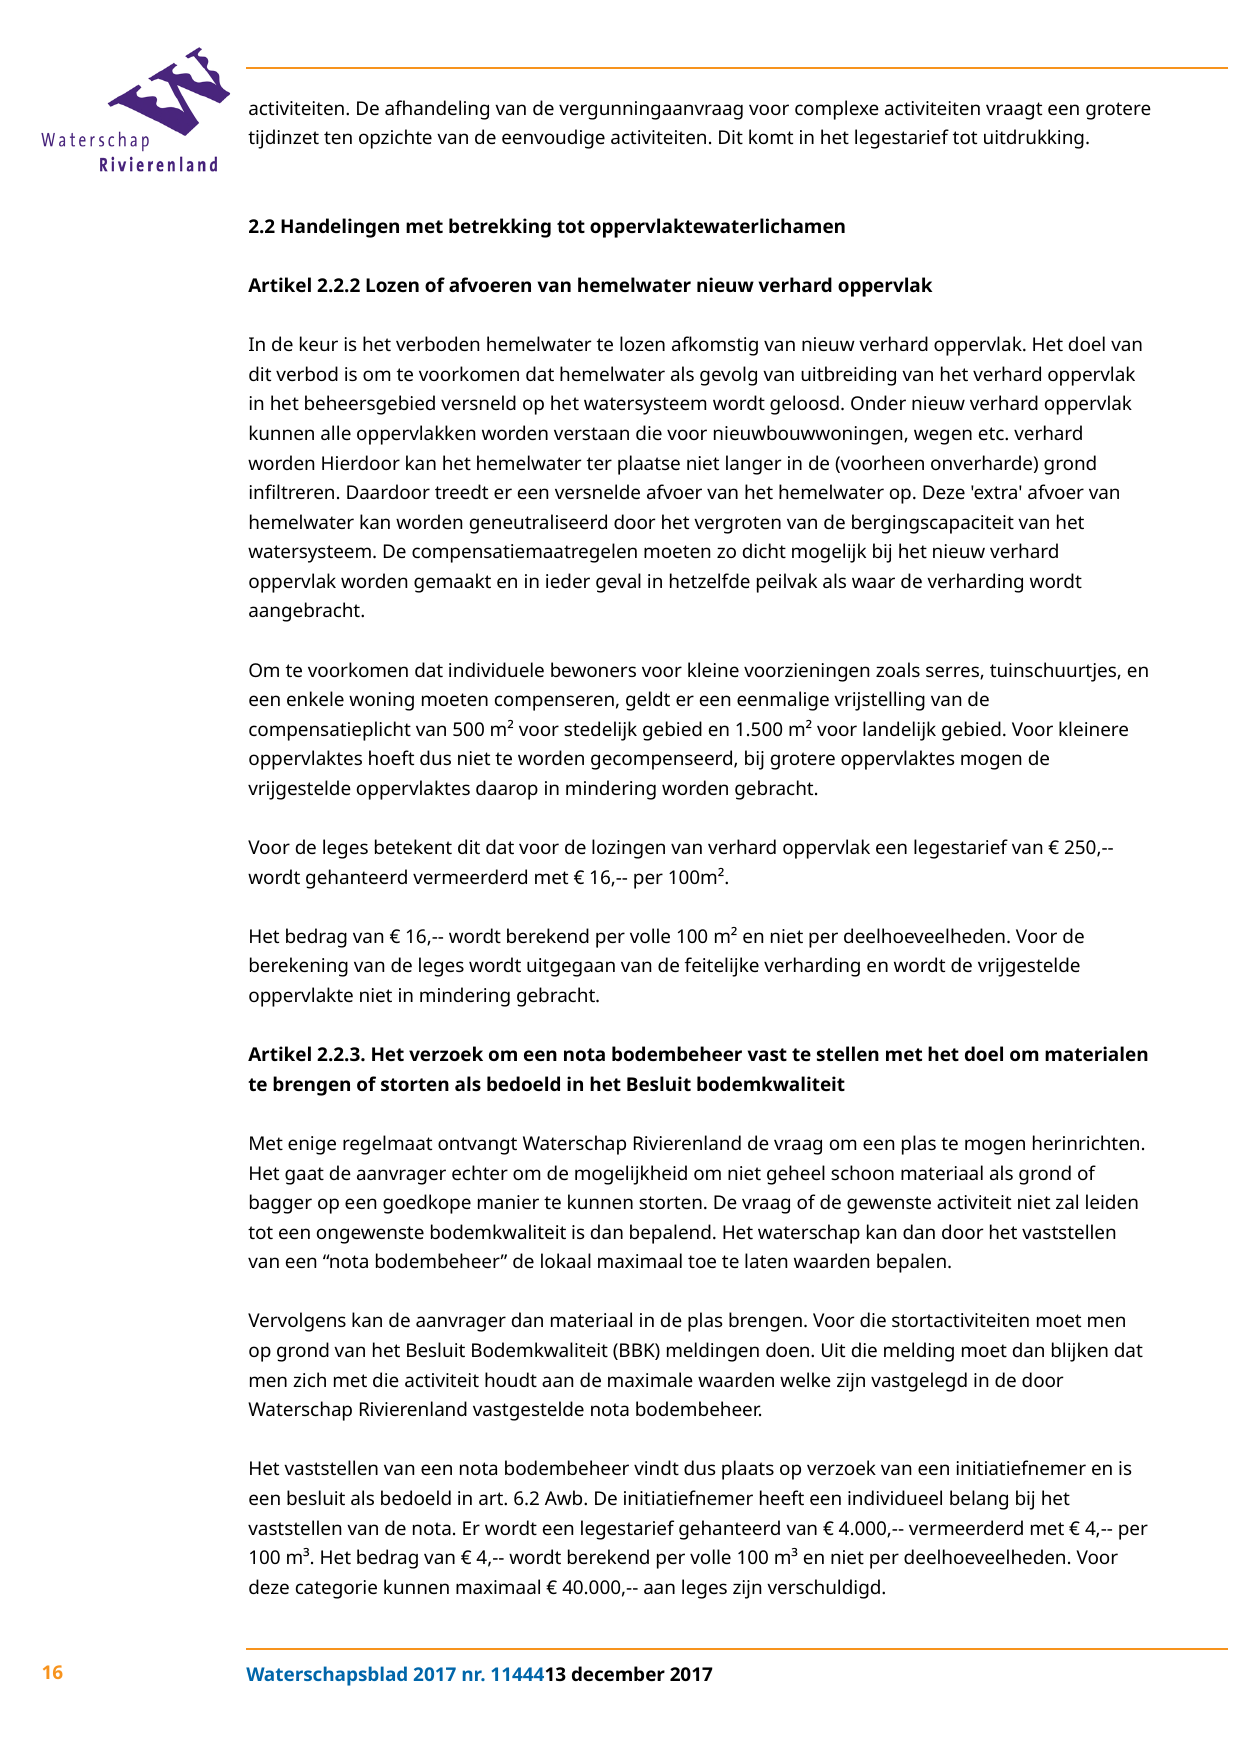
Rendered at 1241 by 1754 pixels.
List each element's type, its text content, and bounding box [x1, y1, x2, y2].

text In de keur is het verboden hemelwater te lozen afkomstig van nieuw verhard oppervlak. Het doel van dit verbod is om te voorkomen dat hemelwater als gevolg van uitbreiding van het verhard oppervlak in het beheersgebied versneld op het watersysteem wordt geloosd. Onder nieuw verhard oppervlak kunnen alle oppervlakken worden verstaan die voor nieuwbouwwoningen, wegen etc. verhard worden Hierdoor kan het hemelwater ter plaatse niet langer in de (voorheen onverharde) grond infiltreren. Daardoor treedt er een versnelde afvoer van het hemelwater op. Deze 'extra' afvoer van hemelwater kan worden geneutraliseerd door het vergroten van de bergingscapaciteit van het watersysteem. De compensatiemaatregelen moeten zo dicht mogelijk bij het nieuw verhard oppervlak worden gemaakt en in ieder geval in hetzelfde peilvak als waar de verharding wordt aangebracht. [248, 331, 1152, 623]
picture [41, 47, 231, 172]
text Het vaststellen van een nota bodembeheer vindt dus plaats op verzoek van een initiatiefnemer en is een besluit als bedoeld in art. 6.2 Awb. De initiatiefnemer heeft een individueel belang bij het vaststellen van de nota. Er wordt een legestarief gehanteerd van € 4.000,-- vermeerderd met € 4,-- per 100 m³. Het bedrag van € 4,-- wordt berekend per volle 100 m³ en niet per deelhoeveelheden. Voor deze categorie kunnen maximaal € 40.000,-- aan leges zijn verschuldigd. [248, 1456, 1152, 1600]
text 2.2 Handelingen met betrekking tot oppervlaktewaterlichamen [248, 213, 1152, 239]
text Artikel 2.2.2 Lozen of afvoeren van hemelwater nieuw verhard oppervlak [248, 272, 1152, 298]
text Vervolgens kan de aanvrager dan materiaal in de plas brengen. Voor die stortactiviteiten moet men op grond van het Besluit Bodemkwaliteit (BBK) meldingen doen. Uit die melding moet dan blijken dat men zich met die activiteit houdt aan de maximale waarden welke zijn vastgelegd in de door Waterschap Rivierenland vastgestelde nota bodembeheer. [248, 1308, 1152, 1422]
text Het bedrag van € 16,-- wordt berekend per volle 100 m² en niet per deelhoeveelheden. Voor de berekening van de leges wordt uitgegaan van de feitelijke verharding en wordt de vrijgestelde oppervlakte niet in mindering gebracht. [248, 923, 1152, 1008]
text Met enige regelmaat ontvangt Waterschap Rivierenland de vraag om een plas te mogen herinrichten. Het gaat de aanvrager echter om de mogelijkheid om niet geheel schoon materiaal als grond of bagger op een goedkope manier te kunnen storten. De vraag of de gewenste activiteit niet zal leiden tot een ongewenste bodemkwaliteit is dan bepalend. Het waterschap kan dan door het vaststellen van een “nota bodembeheer” de lokaal maximaal toe te laten waarden bepalen. [248, 1130, 1152, 1274]
text Om te voorkomen dat individuele bewoners voor kleine voorzieningen zoals serres, tuinschuurtjes, en een enkele woning moeten compenseren, geldt er een eenmalige vrijstelling van de compensatieplicht van 500 m² voor stedelijk gebied en 1.500 m² voor landelijk gebied. Voor kleinere oppervlaktes hoeft dus niet te worden gecompenseerd, bij grotere oppervlaktes mogen de vrijgestelde oppervlaktes daarop in mindering worden gebracht. [248, 657, 1152, 801]
text Artikel 2.2.3. Het verzoek om een nota bodembeheer vast te stellen met het doel om materialen te brengen of storten als bedoeld in het Besluit bodemkwaliteit [248, 1041, 1152, 1097]
text Voor de leges betekent dit dat voor de lozingen van verhard oppervlak een legestarief van € 250,-- wordt gehanteerd vermeerderd met € 16,-- per 100m². [248, 834, 1152, 890]
text activiteiten. De afhandeling van de vergunningaanvraag voor complexe activiteiten vraagt een grotere tijdinzet ten opzichte van de eenvoudige activiteiten. Dit komt in het legestarief tot uitdrukking. [248, 95, 1152, 150]
